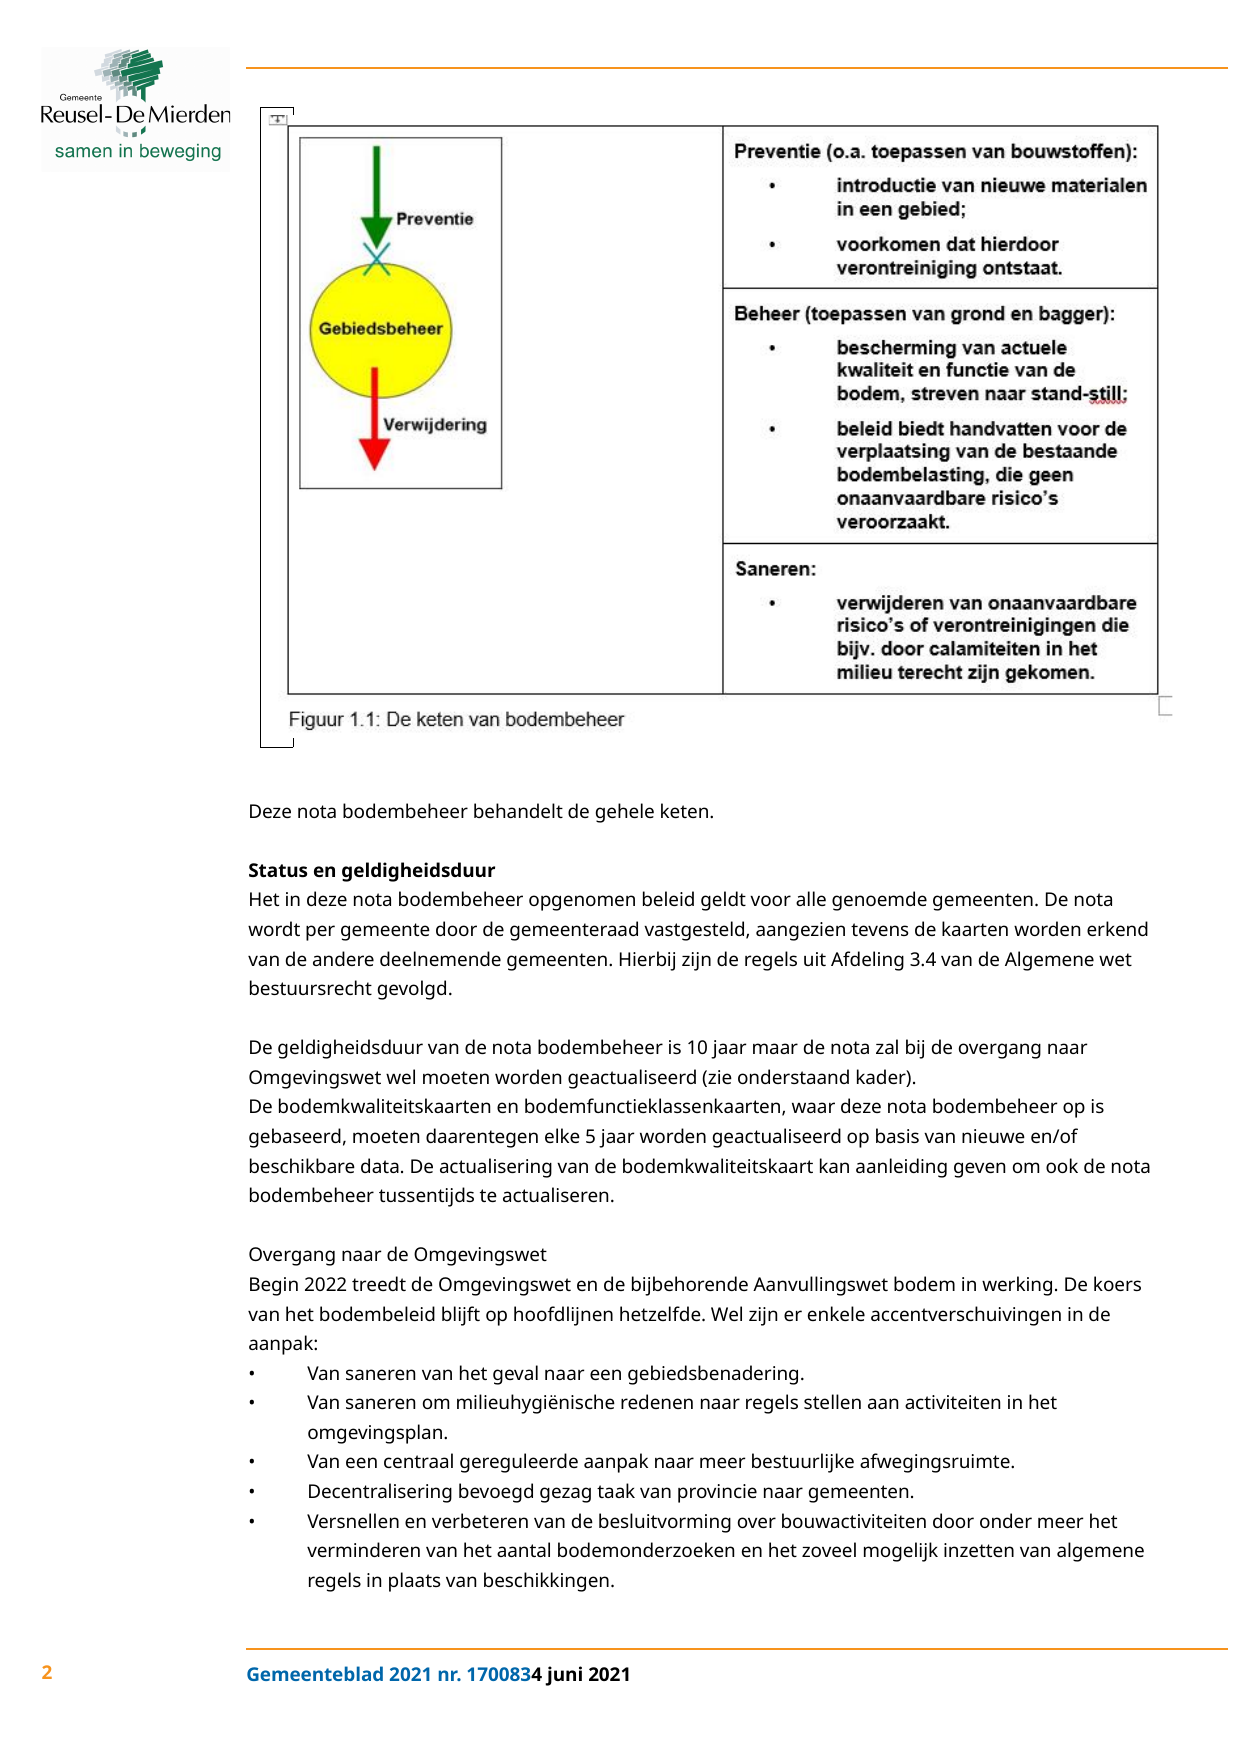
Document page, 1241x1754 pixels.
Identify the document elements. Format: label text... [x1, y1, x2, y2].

table_header Overgang naar de Omgevingswet Begin 2022 treedt de Omgevingswet en de bijbehorende Aanvullingswet bodem in werking. De koers van het bodembeleid blijft op hoofdlijnen hetzelfde. Wel zijn er enkele accentverschuivingen in de aanpak: Van saneren van het geval naar een gebiedsbenadering. Van saneren om milieuhygiënische redenen naar regels stellen aan activiteiten in het omgevingsplan. Van een centraal gereguleerde aanpak naar meer bestuurlijke afwegingsruimte. Decentralisering bevoegd gezag taak van provincie naar gemeenten. Versnellen en verbeteren van de besluitvorming over bouwactiviteiten door onder meer het verminderen van het aantal bodemonderzoeken en het zoveel mogelijk inzetten van algemene regels in plaats van beschikkingen. [248, 1242, 1152, 1593]
text Deze nota bodembeheer behandelt de gehele keten. [248, 798, 1152, 823]
text Het in deze nota bodembeheer opgenomen beleid geldt voor alle genoemde gemeenten. De nota wordt per gemeente door de gemeenteraad vastgesteld, aangezien tevens de kaarten worden erkend van de andere deelnemende gemeenten. Hierbij zijn de regels uit Afdeling 3.4 van de Algemene wet bestuursrecht gevolgd. [248, 887, 1152, 1001]
text De bodemkwaliteitskaarten en bodemfunctieklassenkaarten, waar deze nota bodembeheer op is gebaseerd, moeten daarentegen elke 5 jaar worden geactualiseerd op basis van nieuwe en/of beschikbare data. De actualisering van de bodemkwaliteitskaart kan aanleiding geven om ook de nota bodembeheer tussentijds te actualiseren. [248, 1094, 1152, 1208]
text Status en geldigheidsduur [248, 857, 1152, 883]
picture [41, 47, 231, 172]
text De geldigheidsduur van de nota bodembeheer is 10 jaar maar de nota zal bij de overgang naar Omgevingswet wel moeten worden geactualiseerd (zie onderstaand kader). [248, 1034, 1152, 1090]
picture [268, 115, 1173, 738]
